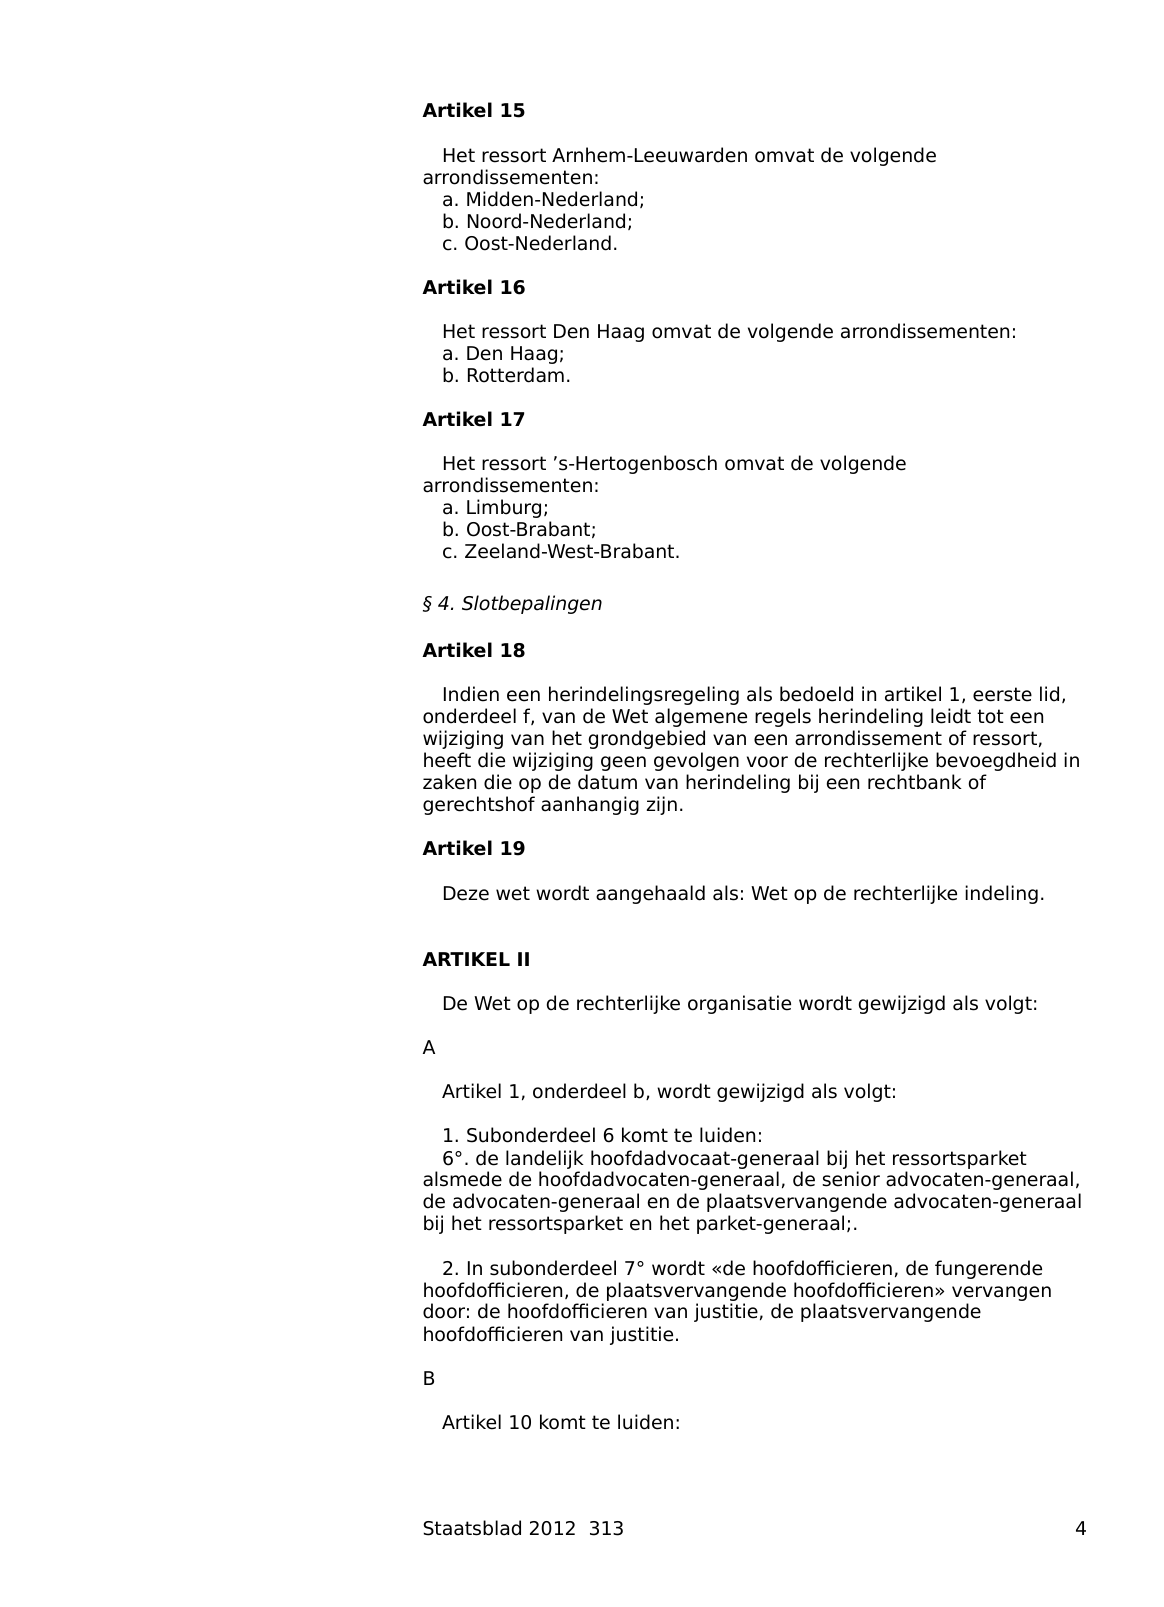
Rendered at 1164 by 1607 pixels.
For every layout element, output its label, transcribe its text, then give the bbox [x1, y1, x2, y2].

text 1. Subonderdeel 6 komt te luiden: [422, 1125, 1087, 1147]
subtitle Artikel 16 [422, 277, 1087, 299]
text De Wet op de rechterlijke organisatie wordt gewijzigd als volgt: [422, 993, 1087, 1015]
text c. Zeeland-West-Brabant. [422, 541, 1087, 563]
text Het ressort Den Haag omvat de volgende arrondissementen: [422, 321, 1087, 343]
text Het ressort ’s-Hertogenbosch omvat de volgende arrondissementen: [422, 453, 1087, 497]
text b. Rotterdam. [422, 365, 1087, 387]
text 6°. de landelijk hoofdadvocaat-generaal bij het ressortsparket alsmede de hoofdadvocaten-generaal, de senior advocaten-generaal, de advocaten-generaal en de plaatsvervangende advocaten-generaal bij het ressortsparket en het parket-generaal;. [422, 1147, 1087, 1235]
text a. Den Haag; [422, 343, 1087, 365]
subtitle Artikel 15 [422, 100, 1087, 122]
text 2. In subonderdeel 7° wordt «de hoofdofficieren, de fungerende hoofdofficieren, de plaatsvervangende hoofdofficieren» vervangen door: de hoofdofficieren van justitie, de plaatsvervangende hoofdofficieren van justitie. [422, 1257, 1087, 1345]
subtitle Artikel 17 [422, 409, 1087, 431]
subtitle Artikel 18 [422, 640, 1087, 662]
text b. Oost-Brabant; [422, 519, 1087, 541]
text Indien een herindelingsregeling als bedoeld in artikel 1, eerste lid, onderdeel f, van de Wet algemene regels herindeling leidt tot een wijziging van het grondgebied van een arrondissement of ressort, heeft die wijziging geen gevolgen voor de rechterlijke bevoegdheid in zaken die op de datum van herindeling bij een rechtbank of gerechtshof aanhangig zijn. [422, 684, 1087, 816]
text Het ressort Arnhem-Leeuwarden omvat de volgende arrondissementen: [422, 144, 1087, 188]
text Artikel 10 komt te luiden: [422, 1412, 1087, 1434]
text a. Midden-Nederland; [422, 188, 1087, 211]
text A [422, 1037, 1087, 1059]
text B [422, 1368, 1087, 1389]
text b. Noord-Nederland; [422, 211, 1087, 232]
text Artikel 1, onderdeel b, wordt gewijzigd als volgt: [422, 1081, 1087, 1103]
subtitle § 4. Slotbepalingen [422, 593, 1087, 615]
subtitle ARTIKEL II [422, 949, 1087, 971]
text c. Oost-Nederland. [422, 232, 1087, 254]
text Deze wet wordt aangehaald als: Wet op de rechterlijke indeling. [422, 882, 1087, 904]
text a. Limburg; [422, 497, 1087, 519]
subtitle Artikel 19 [422, 838, 1087, 860]
